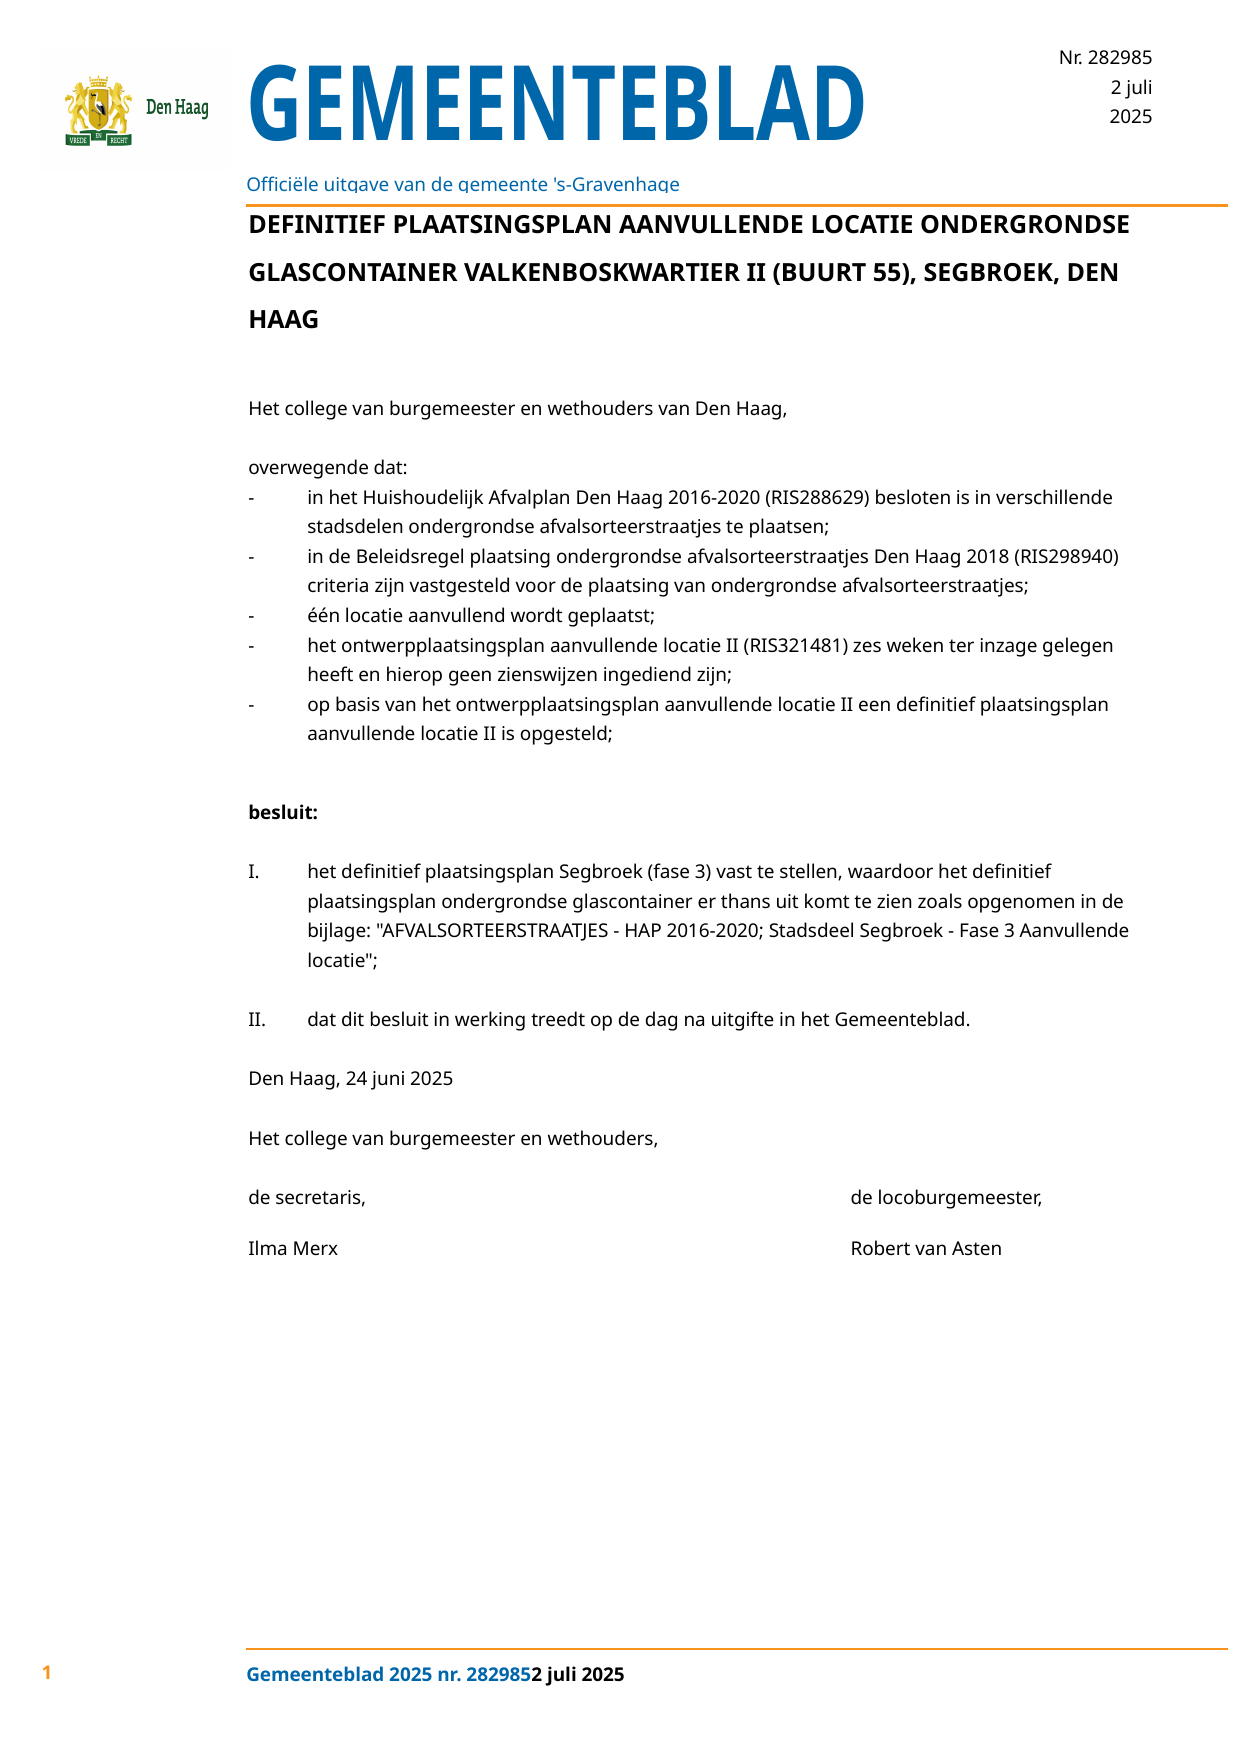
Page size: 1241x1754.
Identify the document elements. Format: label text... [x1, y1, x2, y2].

table_cell [549, 1236, 850, 1261]
text overwegende dat: [248, 454, 1152, 480]
text Het college van burgemeester en wethouders van Den Haag, [248, 395, 1152, 421]
table_cell [850, 1210, 1152, 1236]
list één locatie aanvullend wordt geplaatst; [248, 602, 1152, 628]
list het ontwerpplaatsingsplan aanvullende locatie II (RIS321481) zes weken ter inzage gelegen heeft en hierop geen zienswijzen ingediend zijn; [248, 632, 1152, 687]
table_header de secretaris, [248, 1184, 549, 1210]
list op basis van het ontwerpplaatsingsplan aanvullende locatie II een definitief plaatsingsplan aanvullende locatie II is opgesteld; [248, 691, 1152, 746]
table_cell [549, 1210, 850, 1236]
text Den Haag, 24 juni 2025 [248, 1066, 1152, 1091]
list dat dit besluit in werking treedt op de dag na uitgifte in het Gemeenteblad. [248, 1006, 1152, 1032]
picture [41, 47, 231, 172]
list in de Beleidsregel plaatsing ondergrondse afvalsorteerstraatjes Den Haag 2018 (RIS298940) criteria zijn vastgesteld voor de plaatsing van ondergrondse afvalsorteerstraatjes; [248, 543, 1152, 598]
text DEFINITIEF PLAATSINGSPLAN AANVULLENDE LOCATIE ONDERGRONDSE GLASCONTAINER VALKENBOSKWARTIER II (BUURT 55), SEGBROEK, DEN HAAG [248, 207, 1152, 336]
table_cell [248, 1210, 549, 1236]
text besluit: [248, 799, 1152, 825]
list het definitief plaatsingsplan Segbroek (fase 3) vast te stellen, waardoor het definitief plaatsingsplan ondergrondse glascontainer er thans uit komt te zien zoals opgenomen in de bijlage: "AFVALSORTEERSTRAATJES - HAP 2016-2020; Stadsdeel Segbroek - Fase 3 Aanvullende locatie"; [248, 858, 1152, 973]
table_cell Ilma Merx [248, 1236, 549, 1261]
table_header de locoburgemeester, [850, 1184, 1152, 1210]
list in het Huishoudelijk Afvalplan Den Haag 2016-2020 (RIS288629) besloten is in verschillende stadsdelen ondergrondse afvalsorteerstraatjes te plaatsen; [248, 484, 1152, 539]
table_cell Robert van Asten [850, 1236, 1152, 1261]
text Het college van burgemeester en wethouders, [248, 1125, 1152, 1151]
table_header [549, 1184, 850, 1210]
